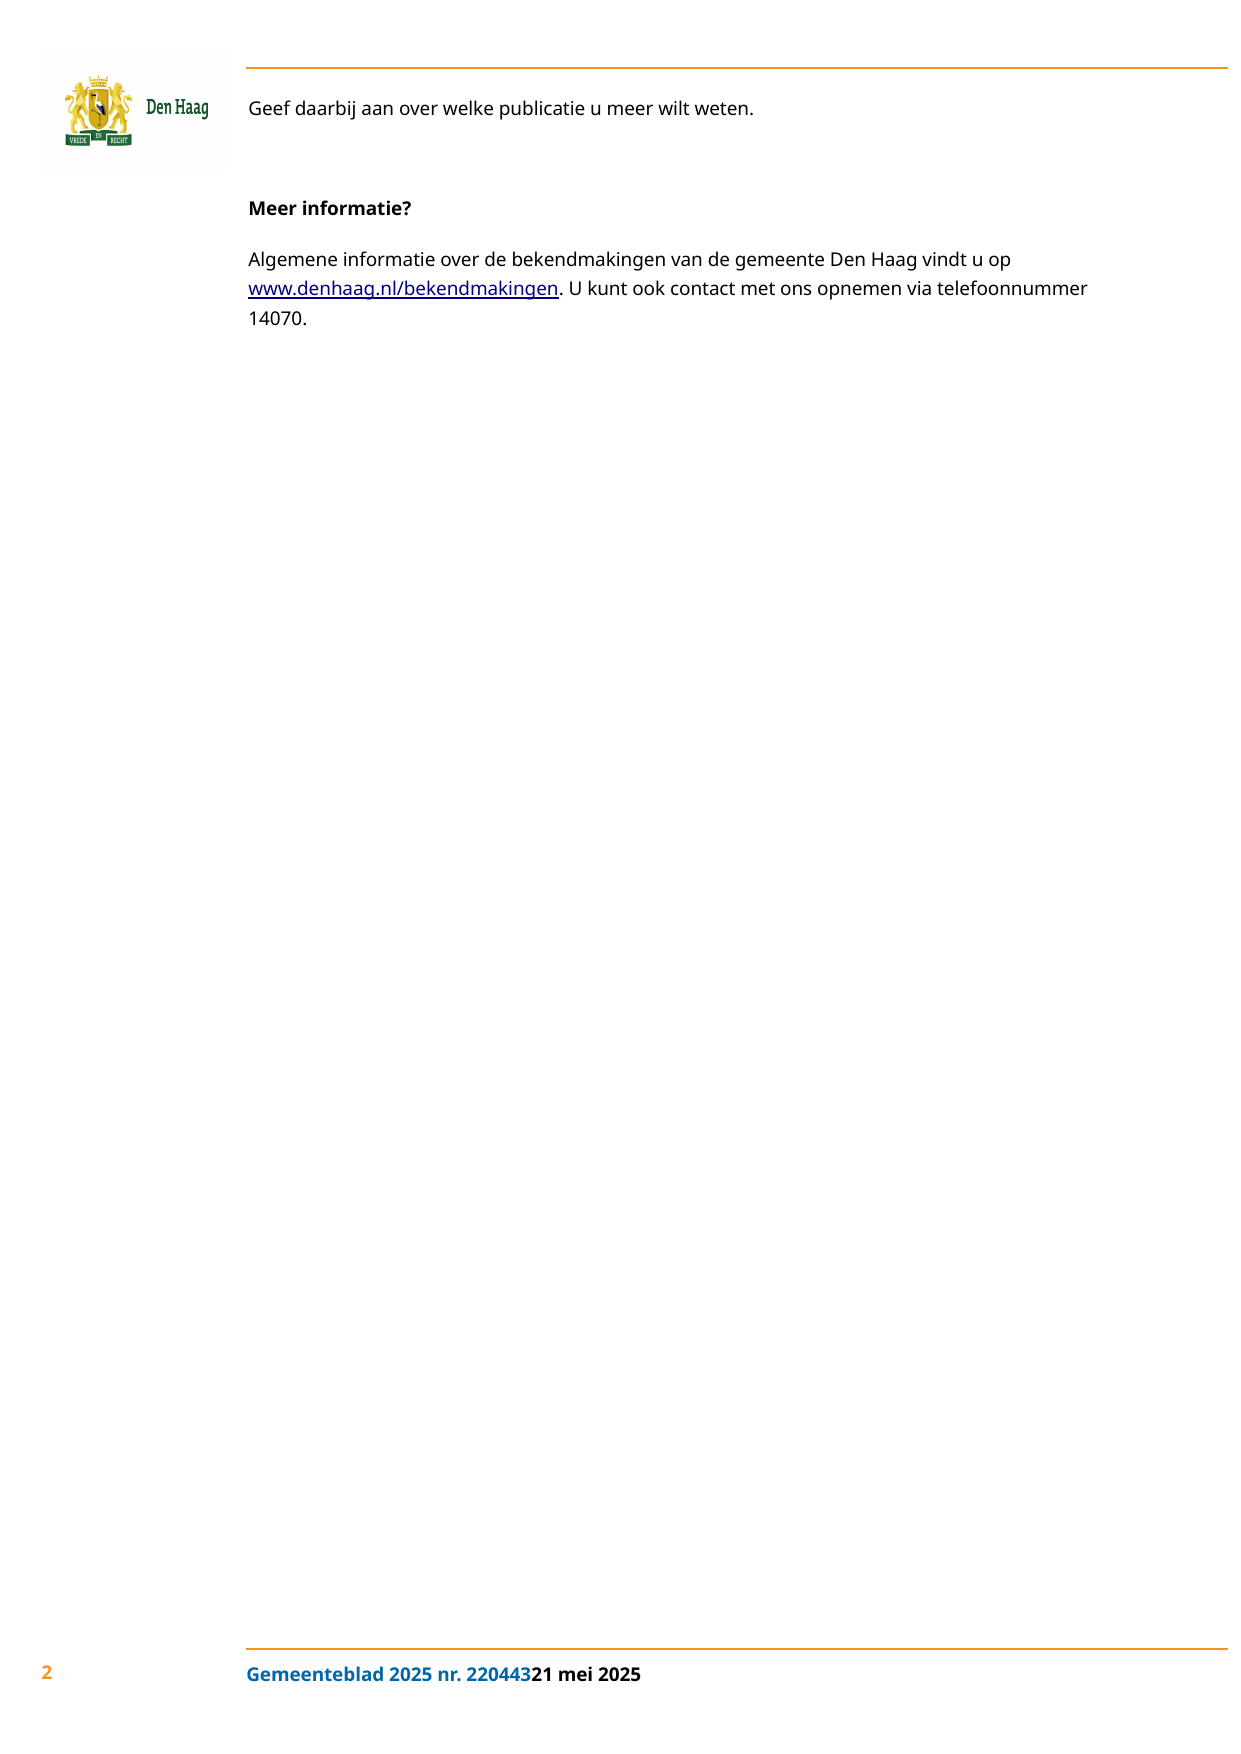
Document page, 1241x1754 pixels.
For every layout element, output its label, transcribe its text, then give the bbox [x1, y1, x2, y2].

text Meer informatie? [248, 196, 1152, 221]
text Geef daarbij aan over welke publicatie u meer wilt weten. [248, 95, 1152, 121]
picture [41, 47, 231, 172]
text Algemene informatie over de bekendmakingen van de gemeente Den Haag vindt u op www.denhaag.nl/bekendmakingen. U kunt ook contact met ons opnemen via telefoonnummer 14070. [248, 246, 1152, 331]
